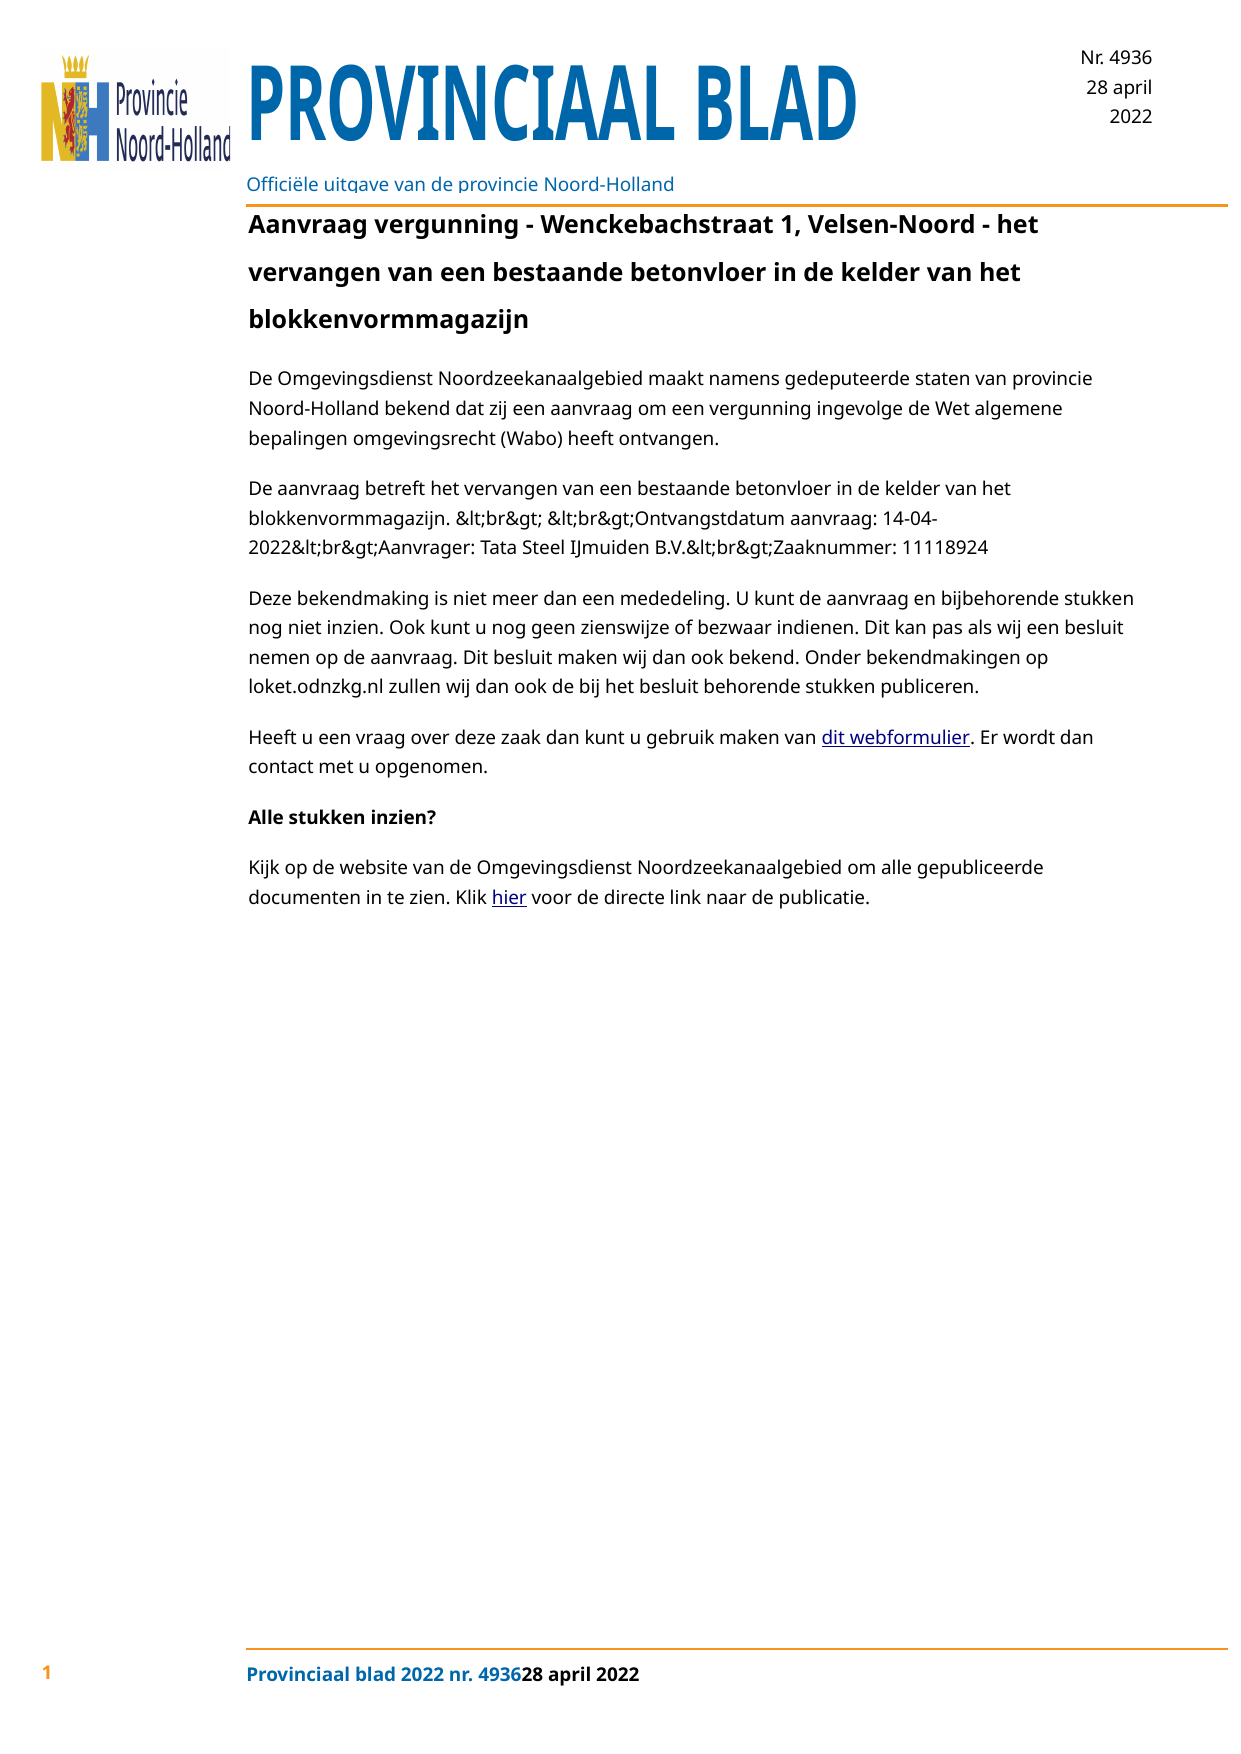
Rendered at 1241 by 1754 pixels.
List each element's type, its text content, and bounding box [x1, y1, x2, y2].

text Deze bekendmaking is niet meer dan een mededeling. U kunt de aanvraag en bijbehorende stukken nog niet inzien. Ook kunt u nog geen zienswijze of bezwaar indienen. Dit kan pas als wij een besluit nemen op de aanvraag. Dit besluit maken wij dan ook bekend. Onder bekendmakingen op loket.odnzkg.nl zullen wij dan ook de bij het besluit behorende stukken publiceren. [248, 585, 1152, 699]
text De aanvraag betreft het vervangen van een bestaande betonvloer in de kelder van het blokkenvormmagazijn. &lt;br&gt; &lt;br&gt;Ontvangstdatum aanvraag: 14-04-2022&lt;br&gt;Aanvrager: Tata Steel IJmuiden B.V.&lt;br&gt;Zaaknummer: 11118924 [248, 475, 1152, 560]
text Heeft u een vraag over deze zaak dan kunt u gebruik maken van dit webformulier. Er wordt dan contact met u opgenomen. [248, 724, 1152, 779]
picture [41, 47, 231, 172]
text Alle stukken inzien? [248, 804, 1152, 829]
text Kijk op de website van de Omgevingsdienst Noordzeekanaalgebied om alle gepubliceerde documenten in te zien. Klik hier voor de directe link naar de publicatie. [248, 854, 1152, 909]
text Aanvraag vergunning - Wenckebachstraat 1, Velsen-Noord - het vervangen van een bestaande betonvloer in de kelder van het blokkenvormmagazijn [248, 207, 1152, 336]
text De Omgevingsdienst Noordzeekanaalgebied maakt namens gedeputeerde staten van provincie Noord-Holland bekend dat zij een aanvraag om een vergunning ingevolge de Wet algemene bepalingen omgevingsrecht (Wabo) heeft ontvangen. [248, 366, 1152, 450]
